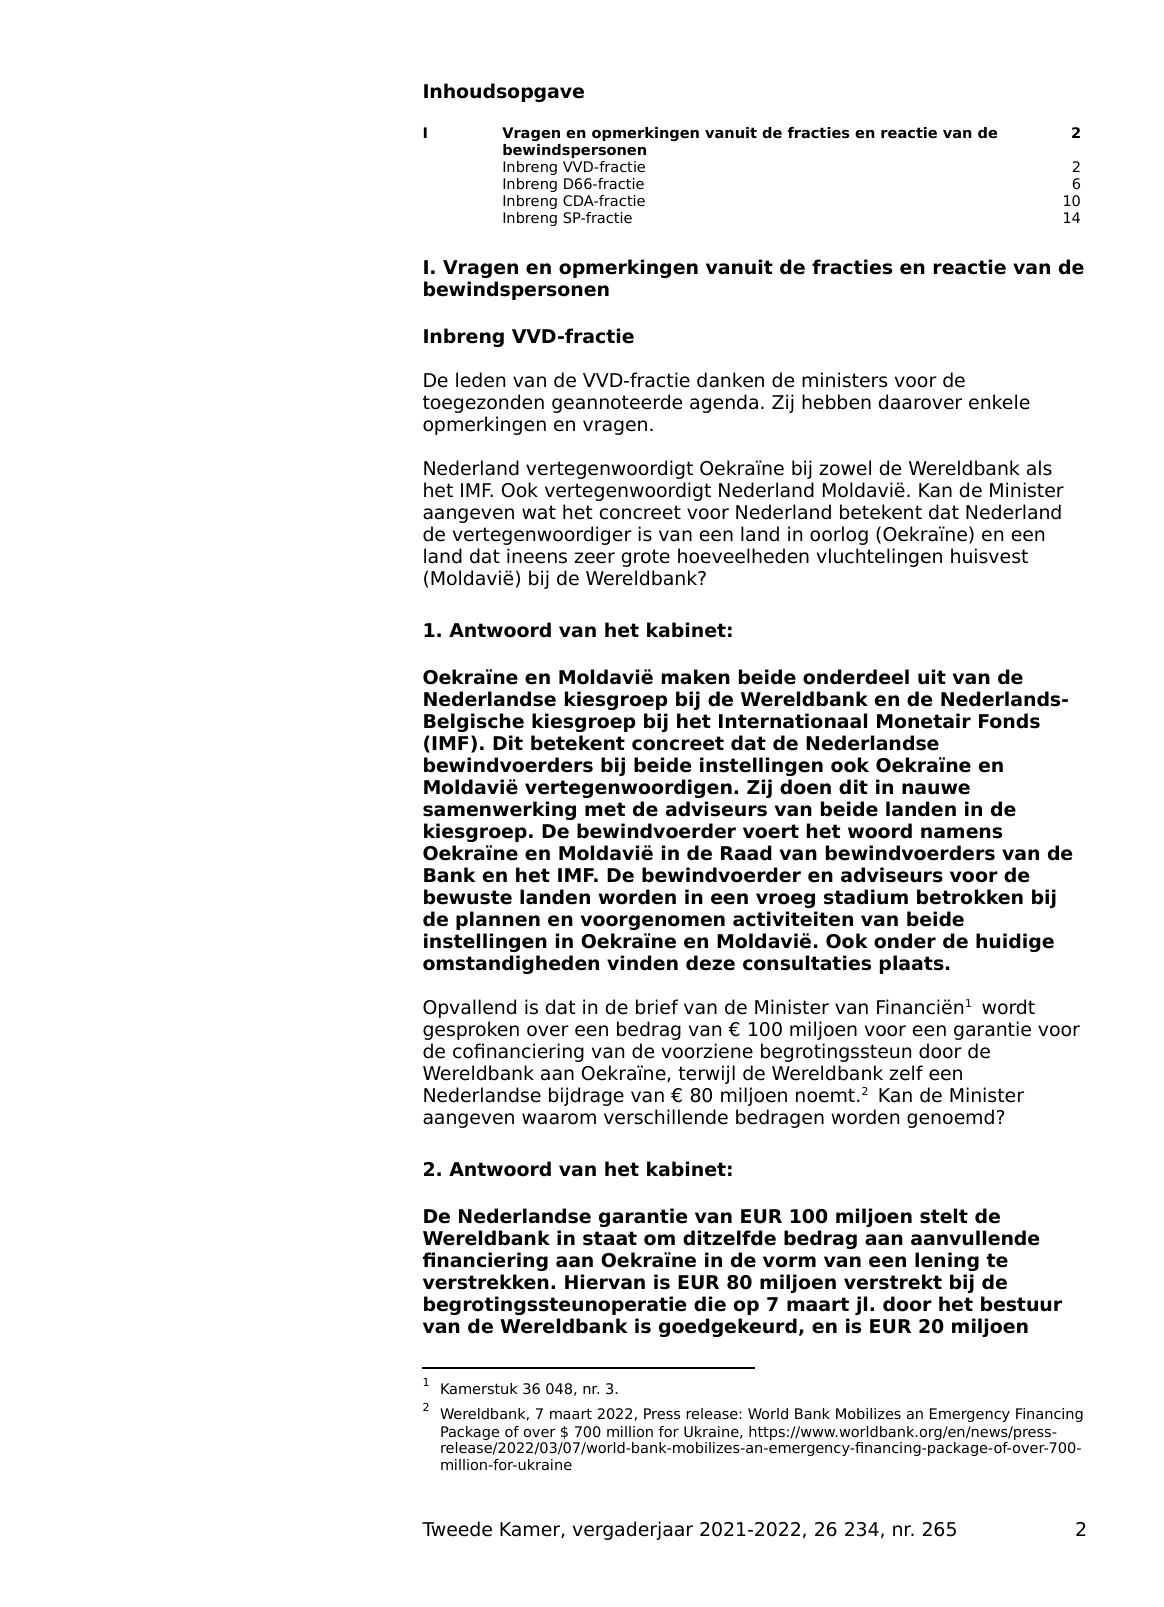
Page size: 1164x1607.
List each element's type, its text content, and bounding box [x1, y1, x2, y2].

table_cell Inbreng VVD-fractie [496, 159, 1028, 176]
table_cell Inbreng CDA-fractie [496, 193, 1028, 210]
subtitle I. Vragen en opmerkingen vanuit de fracties en reactie van de bewindspersonen [422, 257, 1087, 301]
table_cell 10 [1028, 193, 1087, 210]
table_cell [422, 210, 496, 227]
table_cell Inbreng SP-fractie [496, 210, 1028, 227]
text Kamerstuk 36 048, nr. 3. [422, 1377, 1087, 1399]
text De leden van de VVD-fractie danken de ministers voor de toegezonden geannoteerde agenda. Zij hebben daarover enkele opmerkingen en vragen. [422, 370, 1087, 436]
table_cell [422, 193, 496, 210]
table_cell 6 [1028, 176, 1087, 193]
text Oekraïne en Moldavië maken beide onderdeel uit van de Nederlandse kiesgroep bij de Wereldbank en de Nederlands-Belgische kiesgroep bij het Internationaal Monetair Fonds (IMF). Dit betekent concreet dat de Nederlandse bewindvoerders bij beide instellingen ook Oekraïne en Moldavië vertegenwoordigen. Zij doen dit in nauwe samenwerking met de adviseurs van beide landen in de kiesgroep. De bewindvoerder voert het woord namens Oekraïne en Moldavië in de Raad van bewindvoerders van de Bank en het IMF. De bewindvoerder en adviseurs voor de bewuste landen worden in een vroeg stadium betrokken bij de plannen en voorgenomen activiteiten van beide instellingen in Oekraïne en Moldavië. Ook onder de huidige omstandigheden vinden deze consultaties plaats. [422, 667, 1087, 975]
subtitle 1. Antwoord van het kabinet: [422, 620, 1087, 642]
table_cell Inbreng D66-fractie [496, 176, 1028, 193]
subtitle Inhoudsopgave [422, 81, 1087, 103]
table_cell [422, 159, 496, 176]
subtitle 2. Antwoord van het kabinet: [422, 1159, 1087, 1181]
table_header Vragen en opmerkingen vanuit de fracties en reactie van de bewindspersonen [496, 125, 1028, 159]
table_header 2 [1028, 125, 1087, 159]
table_cell 2 [1028, 159, 1087, 176]
subtitle Inbreng VVD-fractie [422, 326, 1087, 348]
text Nederland vertegenwoordigt Oekraïne bij zowel de Wereldbank als het IMF. Ook vertegenwoordigt Nederland Moldavië. Kan de Minister aangeven wat het concreet voor Nederland betekent dat Nederland de vertegenwoordiger is van een land in oorlog (Oekraïne) en een land dat ineens zeer grote hoeveelheden vluchtelingen huisvest (Moldavië) bij de Wereldbank? [422, 458, 1087, 590]
table_cell [422, 176, 496, 193]
text De Nederlandse garantie van EUR 100 miljoen stelt de Wereldbank in staat om ditzelfde bedrag aan aanvullende financiering aan Oekraïne in de vorm van een lening te verstrekken. Hiervan is EUR 80 miljoen verstrekt bij de begrotingssteunoperatie die op 7 maart jl. door het bestuur van de Wereldbank is goedgekeurd, en is EUR 20 miljoen [422, 1206, 1087, 1338]
text Wereldbank, 7 maart 2022, Press release: World Bank Mobilizes an Emergency Financing Package of over $ 700 million for Ukraine, https://www.worldbank.org/en/news/press-release/2022/03/07/world-bank-mobilizes-an-emergency-financing-package-of-over-700-million-for-ukraine [422, 1402, 1087, 1474]
text Opvallend is dat in de brief van de Minister van Financiën wordt gesproken over een bedrag van € 100 miljoen voor een garantie voor de cofinanciering van de voorziene begrotingssteun door de Wereldbank aan Oekraïne, terwijl de Wereldbank zelf een Nederlandse bijdrage van € 80 miljoen noemt. Kan de Minister aangeven waarom verschillende bedragen worden genoemd? [422, 997, 1087, 1129]
table_cell 14 [1028, 210, 1087, 227]
table_header I [422, 125, 496, 159]
